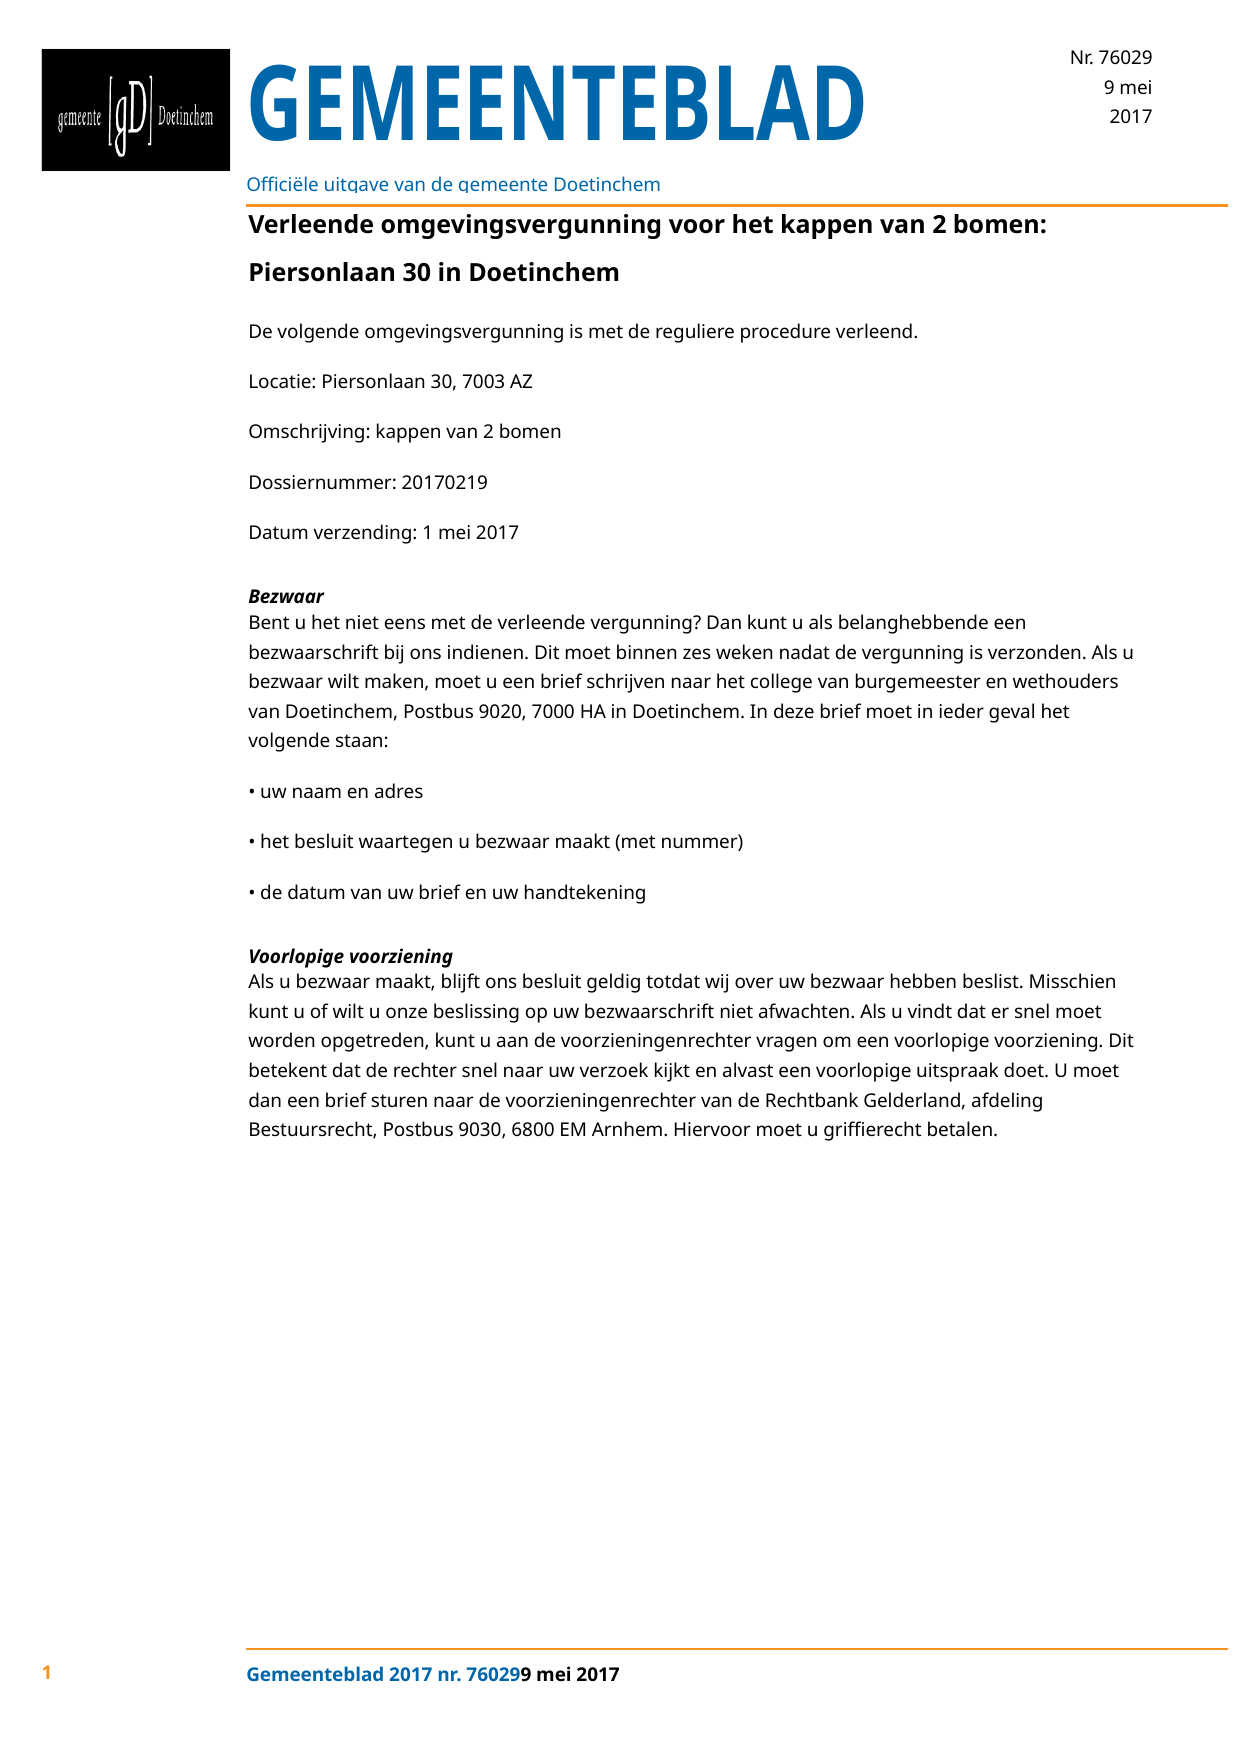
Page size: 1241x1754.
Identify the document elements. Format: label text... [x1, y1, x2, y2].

text • uw naam en adres [248, 778, 1152, 804]
text • de datum van uw brief en uw handtekening [248, 879, 1152, 904]
text Voorlopige voorziening [248, 943, 1152, 968]
text Locatie: Piersonlaan 30, 7003 AZ [248, 368, 1152, 394]
text • het besluit waartegen u bezwaar maakt (met nummer) [248, 828, 1152, 854]
text Verleende omgevingsvergunning voor het kappen van 2 bomen: Piersonlaan 30 in Doetinchem [248, 207, 1152, 288]
text Als u bezwaar maakt, blijft ons besluit geldig totdat wij over uw bezwaar hebben beslist. Misschien kunt u of wilt u onze beslissing op uw bezwaarschrift niet afwachten. Als u vindt dat er snel moet worden opgetreden, kunt u aan de voorzieningenrechter vragen om een voorlopige voorziening. Dit betekent dat de rechter snel naar uw verzoek kijkt en alvast een voorlopige uitspraak doet. U moet dan een brief sturen naar de voorzieningenrechter van de Rechtbank Gelderland, afdeling Bestuursrecht, Postbus 9030, 6800 EM Arnhem. Hiervoor moet u griffierecht betalen. [248, 968, 1152, 1142]
text De volgende omgevingsvergunning is met de reguliere procedure verleend. [248, 318, 1152, 344]
text Bezwaar [248, 583, 1152, 609]
text Datum verzending: 1 mei 2017 [248, 519, 1152, 545]
text Dossiernummer: 20170219 [248, 469, 1152, 495]
text Bent u het niet eens met de verleende vergunning? Dan kunt u als belanghebbende een bezwaarschrift bij ons indienen. Dit moet binnen zes weken nadat de vergunning is verzonden. Als u bezwaar wilt maken, moet u een brief schrijven naar het college van burgemeester en wethouders van Doetinchem, Postbus 9020, 7000 HA in Doetinchem. In deze brief moet in ieder geval het volgende staan: [248, 609, 1152, 753]
text Omschrijving: kappen van 2 bomen [248, 419, 1152, 444]
picture [41, 47, 231, 172]
